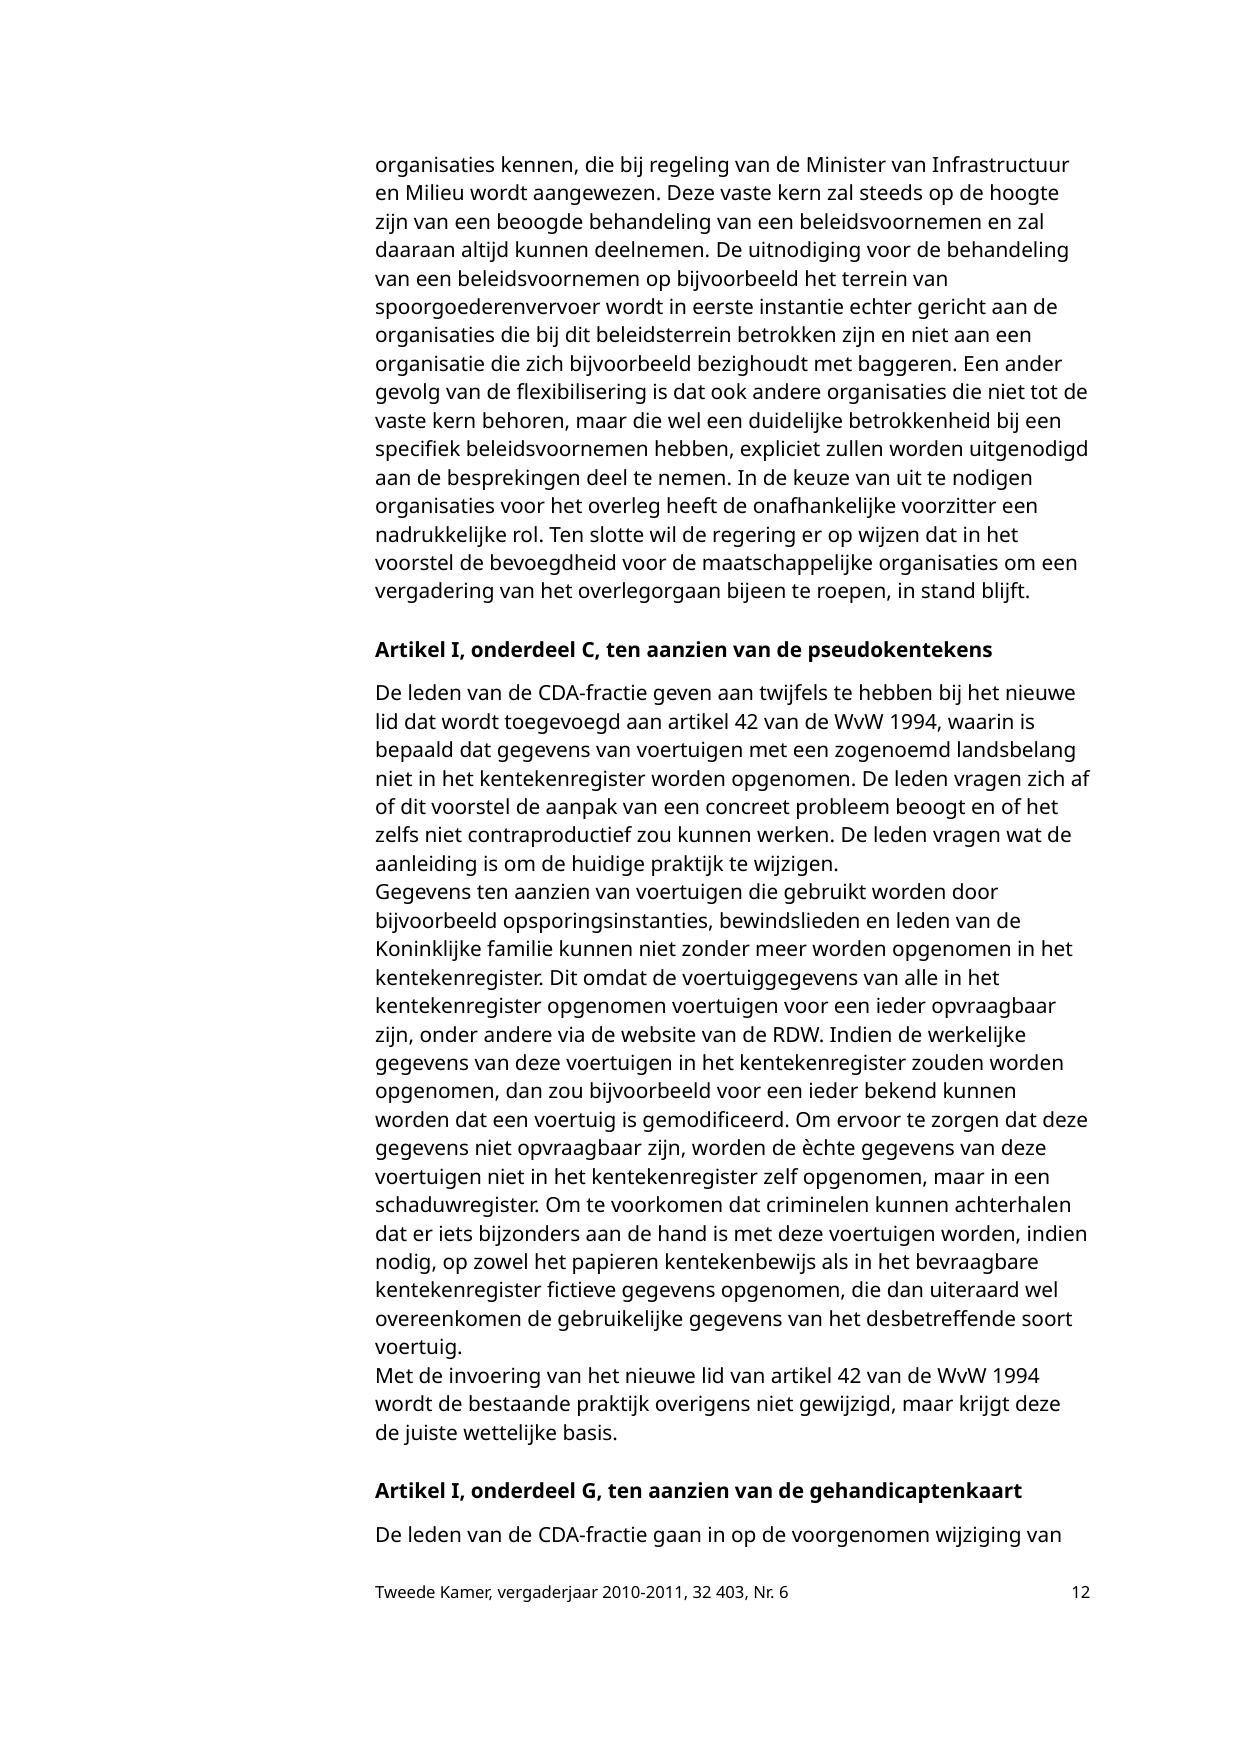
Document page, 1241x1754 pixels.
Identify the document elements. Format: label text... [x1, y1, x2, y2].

text Gegevens ten aanzien van voertuigen die gebruikt worden door bijvoorbeeld opsporingsinstanties, bewindslieden en leden van de Koninklijke familie kunnen niet zonder meer worden opgenomen in het kentekenregister. Dit omdat de voertuiggegevens van alle in het kentekenregister opgenomen voertuigen voor een ieder opvraagbaar zijn, onder andere via de website van de RDW. Indien de werkelijke gegevens van deze voertuigen in het kentekenregister zouden worden opgenomen, dan zou bijvoorbeeld voor een ieder bekend kunnen worden dat een voertuig is gemodificeerd. Om ervoor te zorgen dat deze gegevens niet opvraagbaar zijn, worden de èchte gegevens van deze voertuigen niet in het kentekenregister zelf opgenomen, maar in een schaduwregister. Om te voorkomen dat criminelen kunnen achterhalen dat er iets bijzonders aan de hand is met deze voertuigen worden, indien nodig, op zowel het papieren kentekenbewijs als in het bevraagbare kentekenregister fictieve gegevens opgenomen, die dan uiteraard wel overeenkomen de gebruikelijke gegevens van het desbetreffende soort voertuig. [375, 877, 1090, 1361]
text organisaties kennen, die bij regeling van de Minister van Infrastructuur en Milieu wordt aangewezen. Deze vaste kern zal steeds op de hoogte zijn van een beoogde behandeling van een beleidsvoornemen en zal daaraan altijd kunnen deelnemen. De uitnodiging voor de behandeling van een beleidsvoornemen op bijvoorbeeld het terrein van spoorgoederenvervoer wordt in eerste instantie echter gericht aan de organisaties die bij dit beleidsterrein betrokken zijn en niet aan een organisatie die zich bijvoorbeeld bezighoudt met baggeren. Een ander gevolg van de flexibilisering is dat ook andere organisaties die niet tot de vaste kern behoren, maar die wel een duidelijke betrokkenheid bij een specifiek beleidsvoornemen hebben, expliciet zullen worden uitgenodigd aan de besprekingen deel te nemen. In de keuze van uit te nodigen organisaties voor het overleg heeft de onafhankelijke voorzitter een nadrukkelijke rol. Ten slotte wil de regering er op wijzen dat in het voorstel de bevoegdheid voor de maatschappelijke organisaties om een vergadering van het overlegorgaan bijeen te roepen, in stand blijft. [375, 150, 1090, 605]
text Artikel I, onderdeel C, ten aanzien van de pseudokentekens [375, 635, 1090, 663]
text De leden van de CDA-fractie gaan in op de voorgenomen wijziging van [375, 1520, 1090, 1548]
text Artikel I, onderdeel G, ten aanzien van de gehandicaptenkaart [375, 1476, 1090, 1505]
text De leden van de CDA-fractie geven aan twijfels te hebben bij het nieuwe lid dat wordt toegevoegd aan artikel 42 van de WvW 1994, waarin is bepaald dat gegevens van voertuigen met een zogenoemd landsbelang niet in het kentekenregister worden opgenomen. De leden vragen zich af of dit voorstel de aanpak van een concreet probleem beoogt en of het zelfs niet contraproductief zou kunnen werken. De leden vragen wat de aanleiding is om de huidige praktijk te wijzigen. [375, 678, 1090, 877]
text Met de invoering van het nieuwe lid van artikel 42 van de WvW 1994 wordt de bestaande praktijk overigens niet gewijzigd, maar krijgt deze de juiste wettelijke basis. [375, 1361, 1090, 1446]
